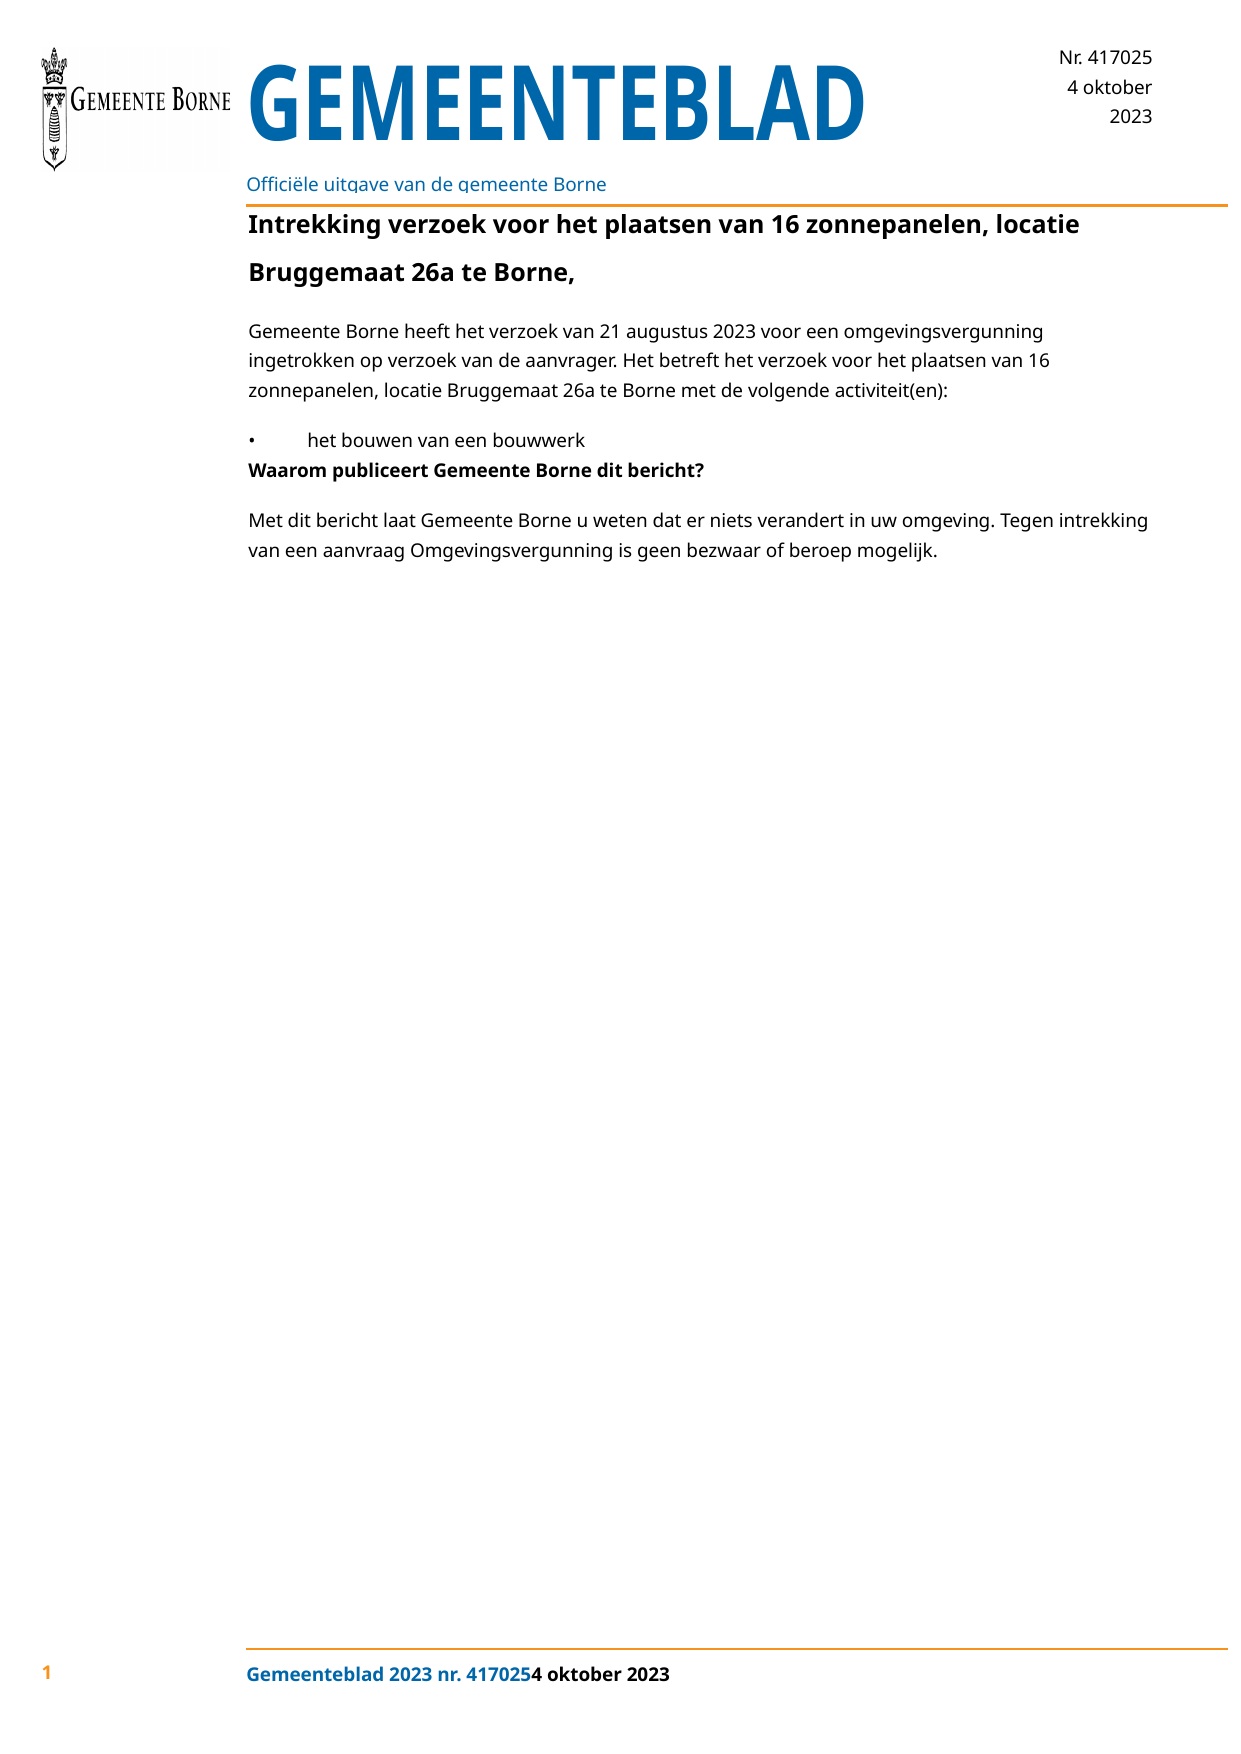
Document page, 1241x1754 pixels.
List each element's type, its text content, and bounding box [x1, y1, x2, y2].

text Met dit bericht laat Gemeente Borne u weten dat er niets verandert in uw omgeving. Tegen intrekking van een aanvraag Omgevingsvergunning is geen bezwaar of beroep mogelijk. [248, 507, 1152, 563]
text Intrekking verzoek voor het plaatsen van 16 zonnepanelen, locatie Bruggemaat 26a te Borne, [248, 207, 1152, 288]
picture [41, 47, 231, 172]
list het bouwen van een bouwwerk [248, 427, 1152, 453]
text Waarom publiceert Gemeente Borne dit bericht? [248, 457, 1152, 483]
text Gemeente Borne heeft het verzoek van 21 augustus 2023 voor een omgevingsvergunning ingetrokken op verzoek van de aanvrager. Het betreft het verzoek voor het plaatsen van 16 zonnepanelen, locatie Bruggemaat 26a te Borne met de volgende activiteit(en): [248, 318, 1152, 403]
